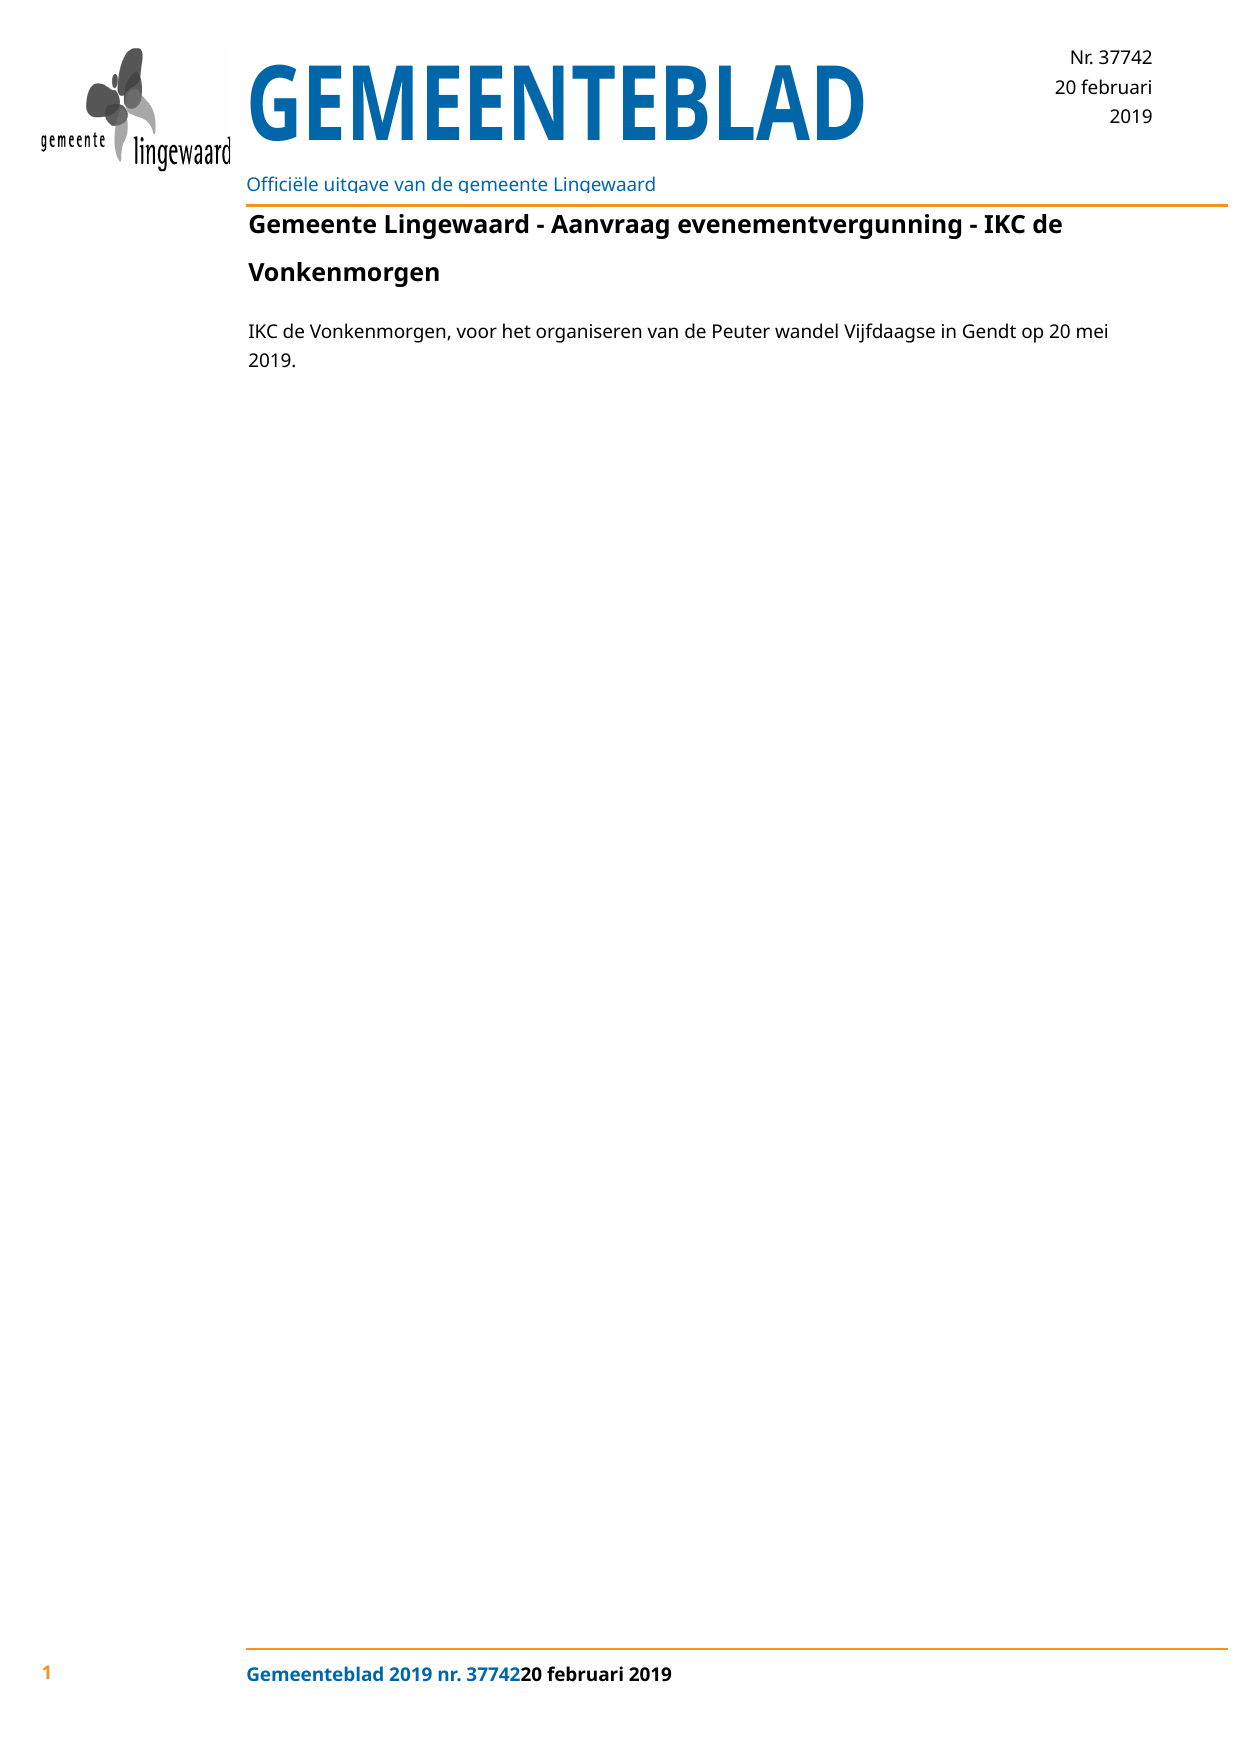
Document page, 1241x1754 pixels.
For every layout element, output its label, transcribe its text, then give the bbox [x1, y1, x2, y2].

text IKC de Vonkenmorgen, voor het organiseren van de Peuter wandel Vijfdaagse in Gendt op 20 mei 2019. [248, 318, 1152, 373]
text Gemeente Lingewaard - Aanvraag evenementvergunning - IKC de Vonkenmorgen [248, 207, 1152, 288]
picture [41, 47, 231, 172]
